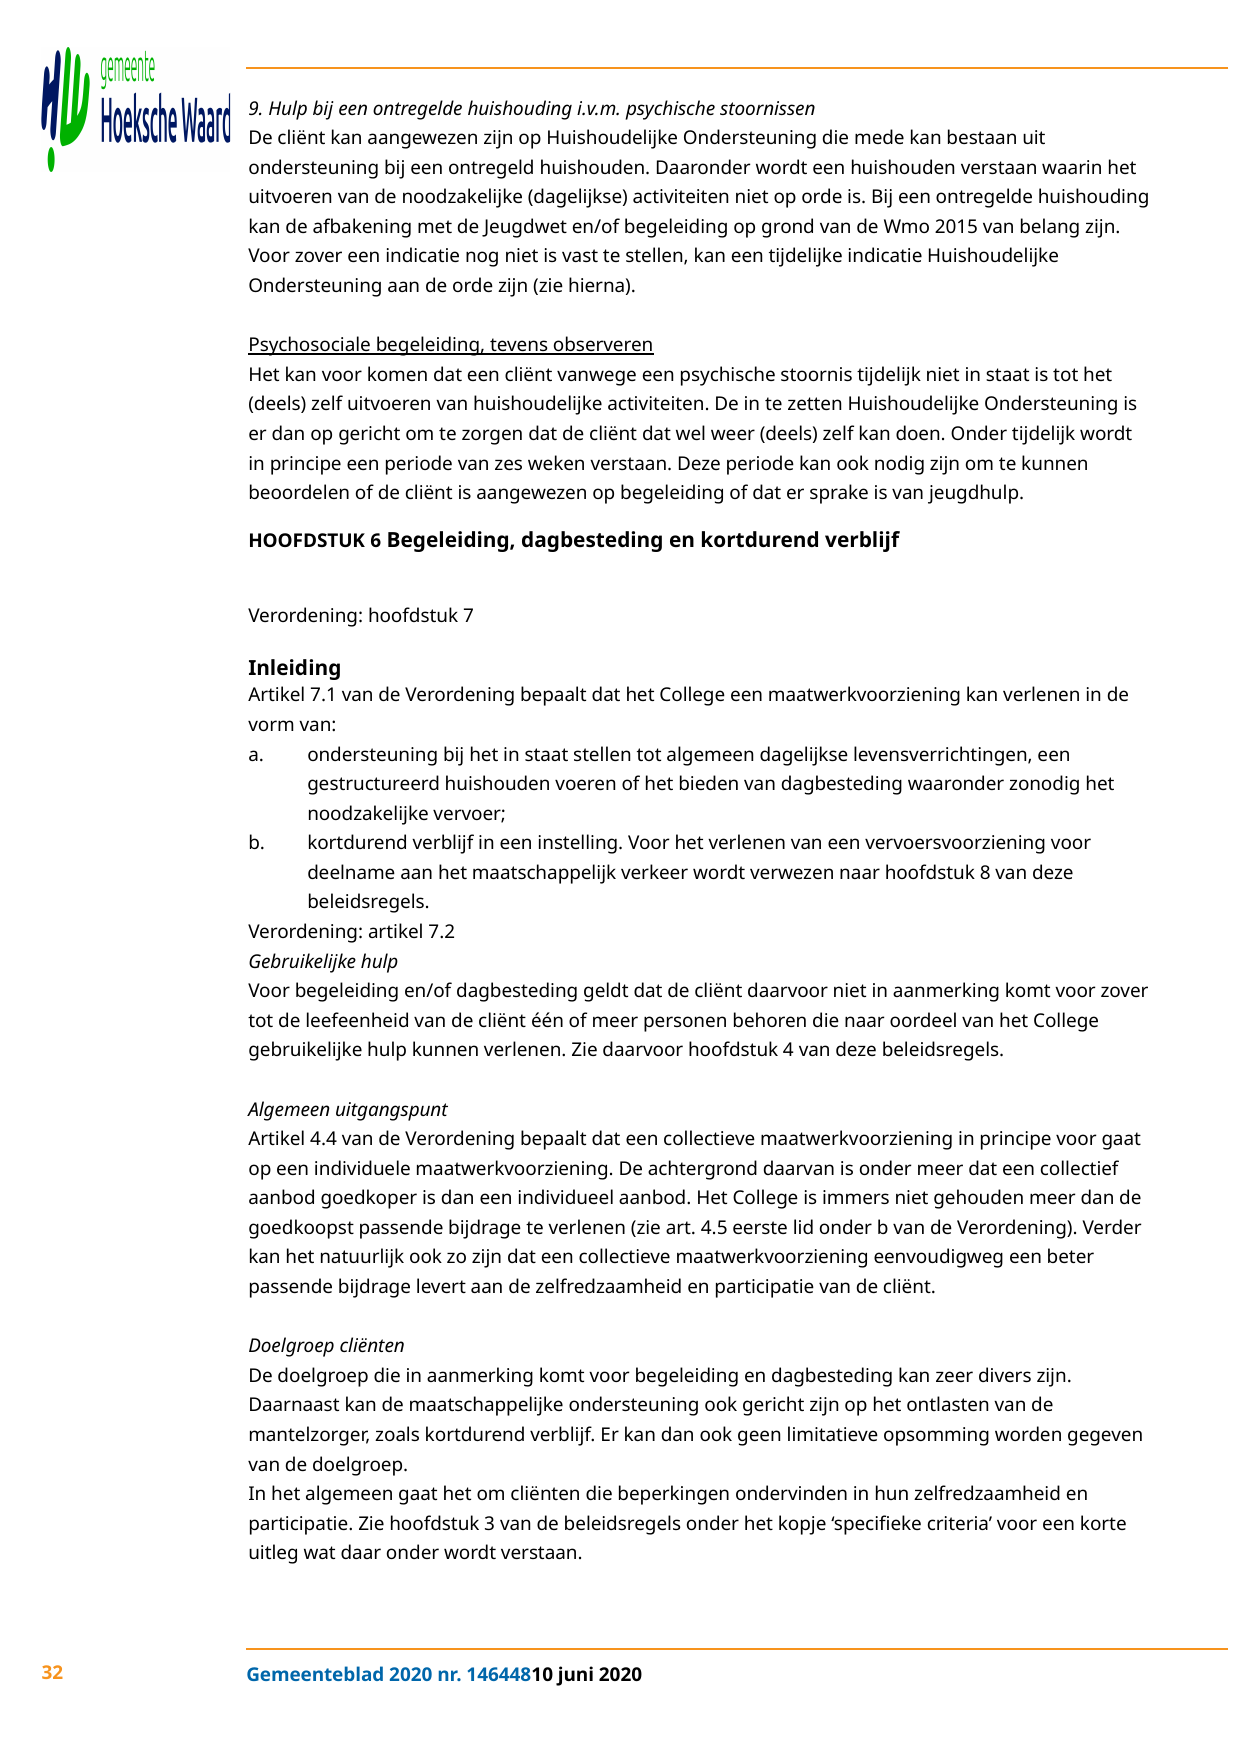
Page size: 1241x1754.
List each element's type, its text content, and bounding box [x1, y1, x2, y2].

text Artikel 7.1 van de Verordening bepaalt dat het College een maatwerkvoorziening kan verlenen in de vorm van: [248, 682, 1152, 737]
text HOOFDSTUK 6 Begeleiding, dagbesteding en kortdurend verblijf [248, 525, 1152, 553]
text Verordening: hoofdstuk 7 [248, 603, 1152, 628]
text Voor begeleiding en/of dagbesteding geldt dat de cliënt daarvoor niet in aanmerking komt voor zover tot de leefeenheid van de cliënt één of meer personen behoren die naar oordeel van het College gebruikelijke hulp kunnen verlenen. Zie daarvoor hoofdstuk 4 van deze beleidsregels. [248, 977, 1152, 1062]
text Doelgroep cliënten [248, 1332, 1152, 1358]
text Artikel 4.4 van de Verordening bepaalt dat een collectieve maatwerkvoorziening in principe voor gaat op een individuele maatwerkvoorziening. De achtergrond daarvan is onder meer dat een collectief aanbod goedkoper is dan een individueel aanbod. Het College is immers niet gehouden meer dan de goedkoopst passende bijdrage te verlenen (zie art. 4.5 eerste lid onder b van de Verordening). Verder kan het natuurlijk ook zo zijn dat een collectieve maatwerkvoorziening eenvoudigweg een beter passende bijdrage levert aan de zelfredzaamheid en participatie van de cliënt. [248, 1125, 1152, 1299]
list ondersteuning bij het in staat stellen tot algemeen dagelijkse levensverrichtingen, een gestructureerd huishouden voeren of het bieden van dagbesteding waaronder zonodig het noodzakelijke vervoer; [248, 741, 1152, 826]
text Verordening: artikel 7.2 [248, 918, 1152, 944]
text Gebruikelijke hulp [248, 948, 1152, 973]
text In het algemeen gaat het om cliënten die beperkingen ondervinden in hun zelfredzaamheid en participatie. Zie hoofdstuk 3 van de beleidsregels onder het kopje ‘specifieke criteria’ voor een korte uitleg wat daar onder wordt verstaan. [248, 1480, 1152, 1565]
text De doelgroep die in aanmerking komt voor begeleiding en dagbesteding kan zeer divers zijn. Daarnaast kan de maatschappelijke ondersteuning ook gericht zijn op het ontlasten van de mantelzorger, zoals kortdurend verblijf. Er kan dan ook geen limitatieve opsomming worden gegeven van de doelgroep. [248, 1362, 1152, 1476]
text Inleiding [248, 653, 1152, 682]
text Algemeen uitgangspunt [248, 1096, 1152, 1121]
text Het kan voor komen dat een cliënt vanwege een psychische stoornis tijdelijk niet in staat is tot het (deels) zelf uitvoeren van huishoudelijke activiteiten. De in te zetten Huishoudelijke Ondersteuning is er dan op gericht om te zorgen dat de cliënt dat wel weer (deels) zelf kan doen. Onder tijdelijk wordt in principe een periode van zes weken verstaan. Deze periode kan ook nodig zijn om te kunnen beoordelen of de cliënt is aangewezen op begeleiding of dat er sprake is van jeugdhulp. [248, 361, 1152, 505]
text De cliënt kan aangewezen zijn op Huishoudelijke Ondersteuning die mede kan bestaan uit ondersteuning bij een ontregeld huishouden. Daaronder wordt een huishouden verstaan waarin het uitvoeren van de noodzakelijke (dagelijkse) activiteiten niet op orde is. Bij een ontregelde huishouding kan de afbakening met de Jeugdwet en/of begeleiding op grond van de Wmo 2015 van belang zijn. Voor zover een indicatie nog niet is vast te stellen, kan een tijdelijke indicatie Huishoudelijke Ondersteuning aan de orde zijn (zie hierna). [248, 124, 1152, 298]
text 9. Hulp bij een ontregelde huishouding i.v.m. psychische stoornissen [248, 95, 1152, 121]
list kortdurend verblijf in een instelling. Voor het verlenen van een vervoersvoorziening voor deelname aan het maatschappelijk verkeer wordt verwezen naar hoofdstuk 8 van deze beleidsregels. [248, 829, 1152, 914]
text Psychosociale begeleiding, tevens observeren [248, 331, 1152, 357]
picture [41, 47, 231, 172]
